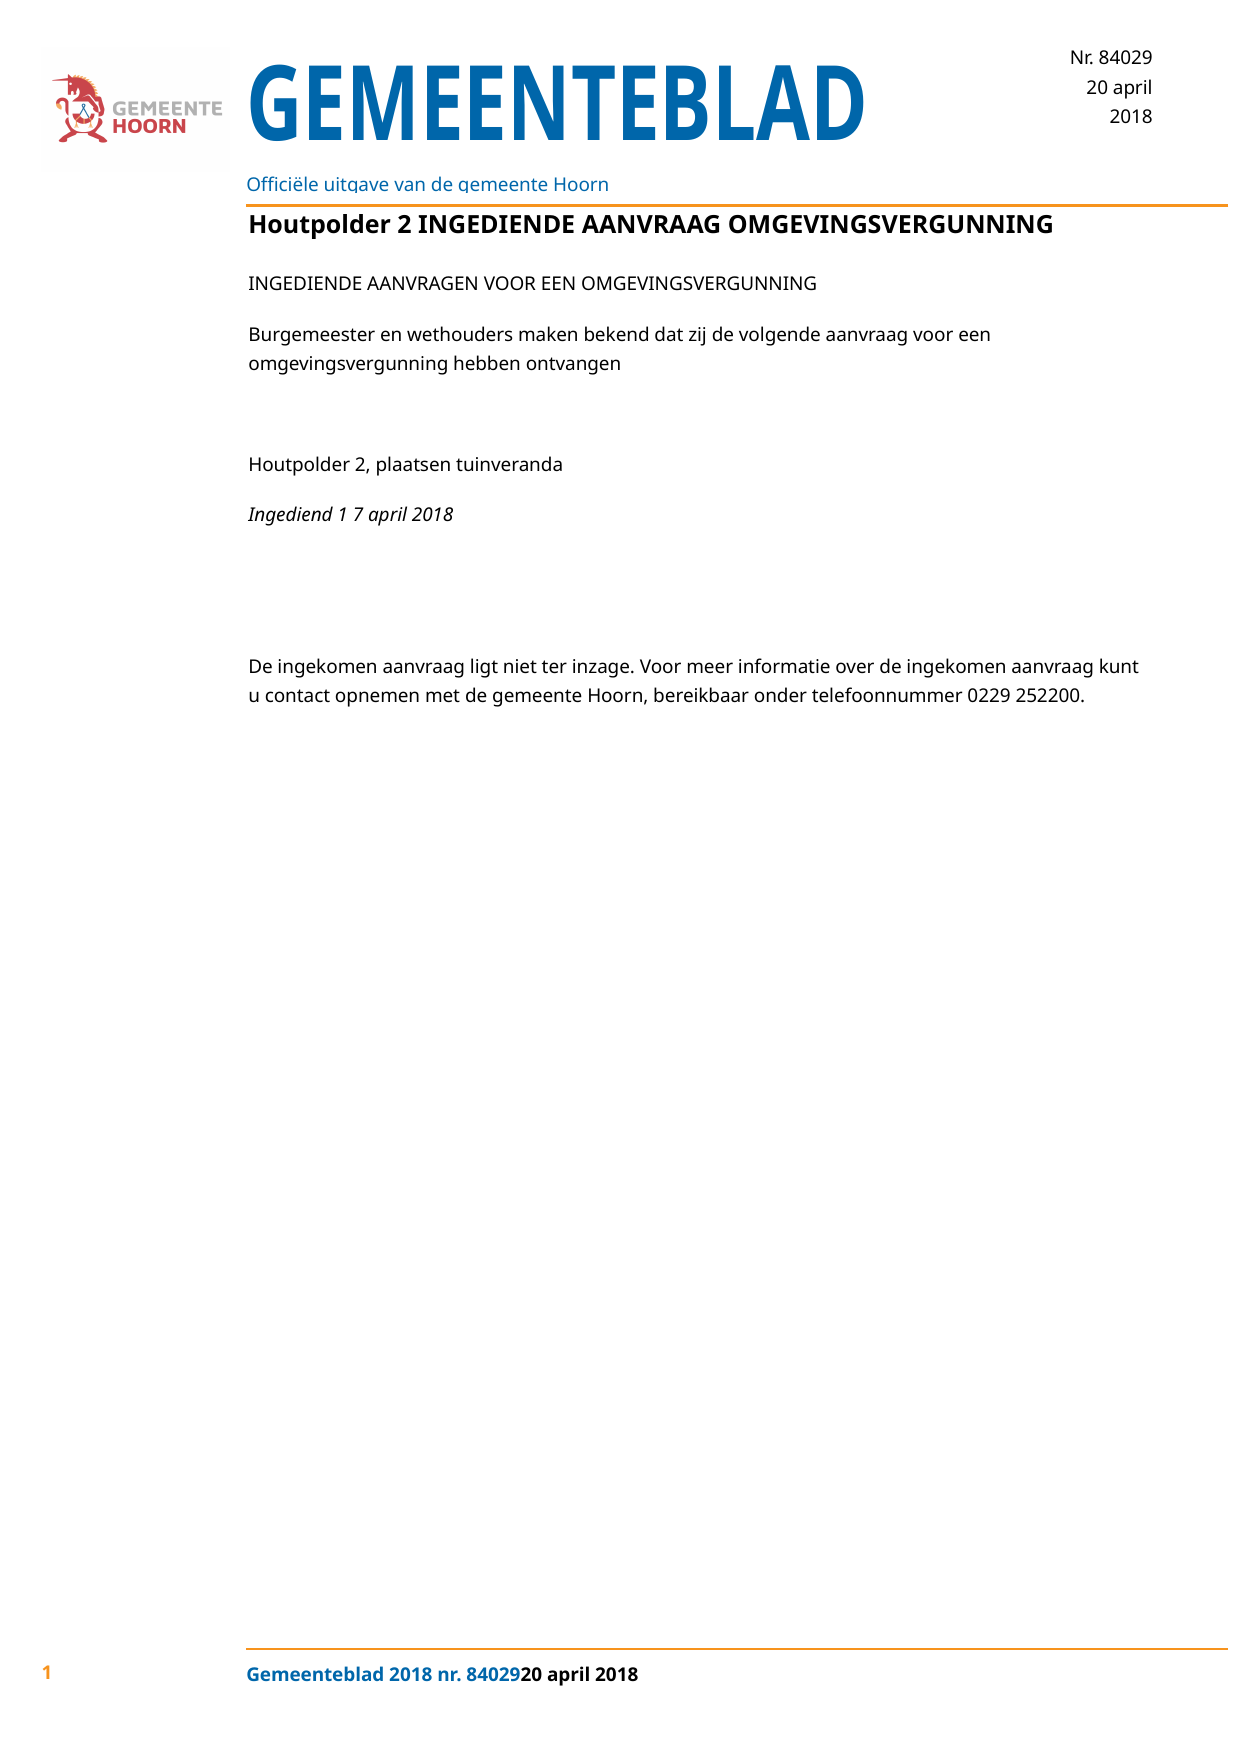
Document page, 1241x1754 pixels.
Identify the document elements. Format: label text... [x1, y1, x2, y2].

text INGEDIENDE AANVRAGEN VOOR EEN OMGEVINGSVERGUNNING [248, 270, 1152, 296]
text Burgemeester en wethouders maken bekend dat zij de volgende aanvraag voor een omgevingsvergunning hebben ontvangen [248, 321, 1152, 376]
picture [41, 47, 231, 172]
text Houtpolder 2, plaatsen tuinveranda [248, 451, 1152, 477]
text De ingekomen aanvraag ligt niet ter inzage. Voor meer informatie over de ingekomen aanvraag kunt u contact opnemen met de gemeente Hoorn, bereikbaar onder telefoonnummer 0229 252200. [248, 653, 1152, 708]
text Ingediend 1 7 april 2018 [248, 502, 1152, 527]
text Houtpolder 2 INGEDIENDE AANVRAAG OMGEVINGSVERGUNNING [248, 207, 1152, 241]
